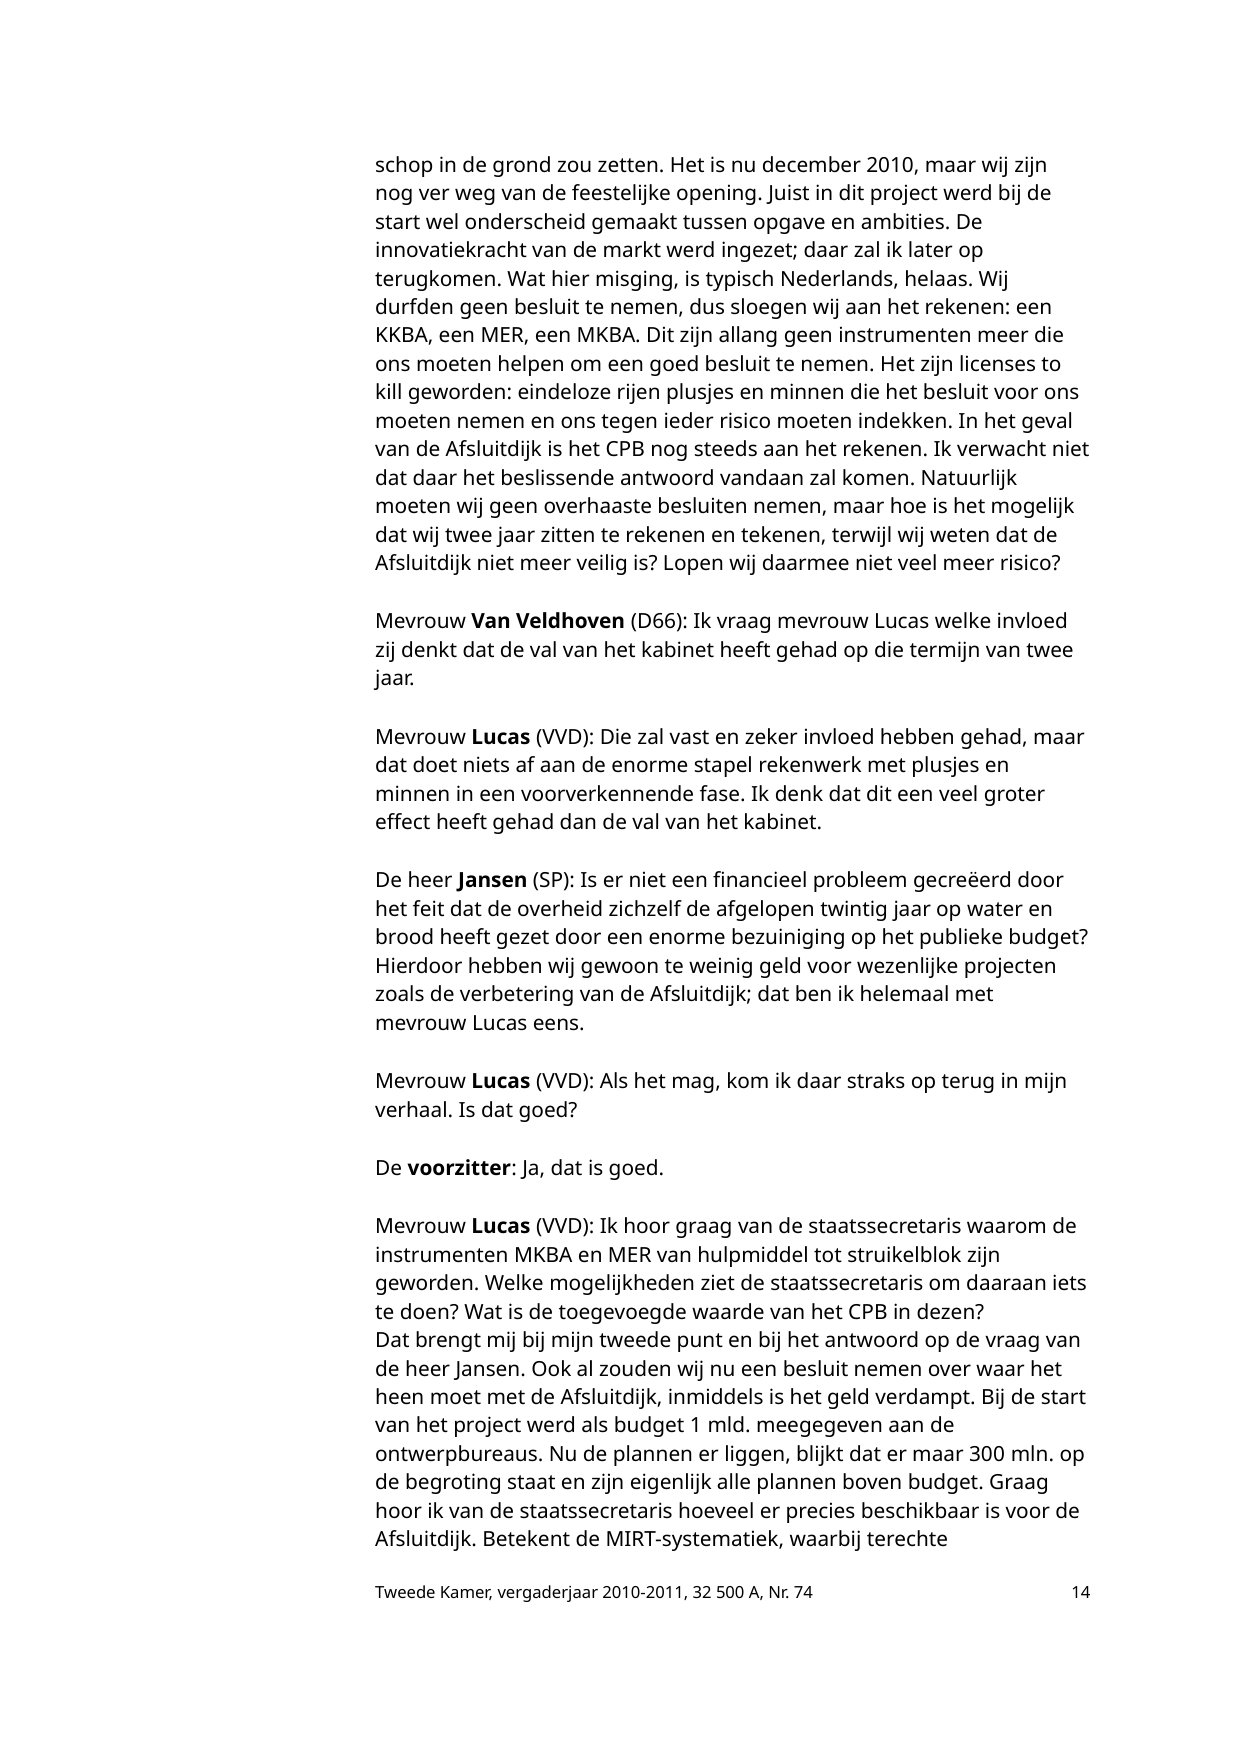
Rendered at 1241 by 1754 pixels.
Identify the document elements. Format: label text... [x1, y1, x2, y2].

text Mevrouw Van Veldhoven (D66): Ik vraag mevrouw Lucas welke invloed zij denkt dat de val van het kabinet heeft gehad op die termijn van twee jaar. [375, 607, 1090, 692]
text schop in de grond zou zetten. Het is nu december 2010, maar wij zijn nog ver weg van de feestelijke opening. Juist in dit project werd bij de start wel onderscheid gemaakt tussen opgave en ambities. De innovatiekracht van de markt werd ingezet; daar zal ik later op terugkomen. Wat hier misging, is typisch Nederlands, helaas. Wij durfden geen besluit te nemen, dus sloegen wij aan het rekenen: een KKBA, een MER, een MKBA. Dit zijn allang geen instrumenten meer die ons moeten helpen om een goed besluit te nemen. Het zijn licenses to kill geworden: eindeloze rijen plusjes en minnen die het besluit voor ons moeten nemen en ons tegen ieder risico moeten indekken. In het geval van de Afsluitdijk is het CPB nog steeds aan het rekenen. Ik verwacht niet dat daar het beslissende antwoord vandaan zal komen. Natuurlijk moeten wij geen overhaaste besluiten nemen, maar hoe is het mogelijk dat wij twee jaar zitten te rekenen en tekenen, terwijl wij weten dat de Afsluitdijk niet meer veilig is? Lopen wij daarmee niet veel meer risico? [375, 150, 1090, 577]
text Mevrouw Lucas (VVD): Als het mag, kom ik daar straks op terug in mijn verhaal. Is dat goed? [375, 1066, 1090, 1123]
text Mevrouw Lucas (VVD): Ik hoor graag van de staatssecretaris waarom de instrumenten MKBA en MER van hulpmiddel tot struikelblok zijn geworden. Welke mogelijkheden ziet de staatssecretaris om daaraan iets te doen? Wat is de toegevoegde waarde van het CPB in dezen? [375, 1212, 1090, 1325]
text Dat brengt mij bij mijn tweede punt en bij het antwoord op de vraag van de heer Jansen. Ook al zouden wij nu een besluit nemen over waar het heen moet met de Afsluitdijk, inmiddels is het geld verdampt. Bij de start van het project werd als budget 1 mld. meegegeven aan de ontwerpbureaus. Nu de plannen er liggen, blijkt dat er maar 300 mln. op de begroting staat en zijn eigenlijk alle plannen boven budget. Graag hoor ik van de staatssecretaris hoeveel er precies beschikbaar is voor de Afsluitdijk. Betekent de MIRT-systematiek, waarbij terechte [375, 1325, 1090, 1553]
text Mevrouw Lucas (VVD): Die zal vast en zeker invloed hebben gehad, maar dat doet niets af aan de enorme stapel rekenwerk met plusjes en minnen in een voorverkennende fase. Ik denk dat dit een veel groter effect heeft gehad dan de val van het kabinet. [375, 722, 1090, 836]
text De voorzitter: Ja, dat is goed. [375, 1153, 1090, 1182]
text De heer Jansen (SP): Is er niet een financieel probleem gecreëerd door het feit dat de overheid zichzelf de afgelopen twintig jaar op water en brood heeft gezet door een enorme bezuiniging op het publieke budget? Hierdoor hebben wij gewoon te weinig geld voor wezenlijke projecten zoals de verbetering van de Afsluitdijk; dat ben ik helemaal met mevrouw Lucas eens. [375, 866, 1090, 1036]
